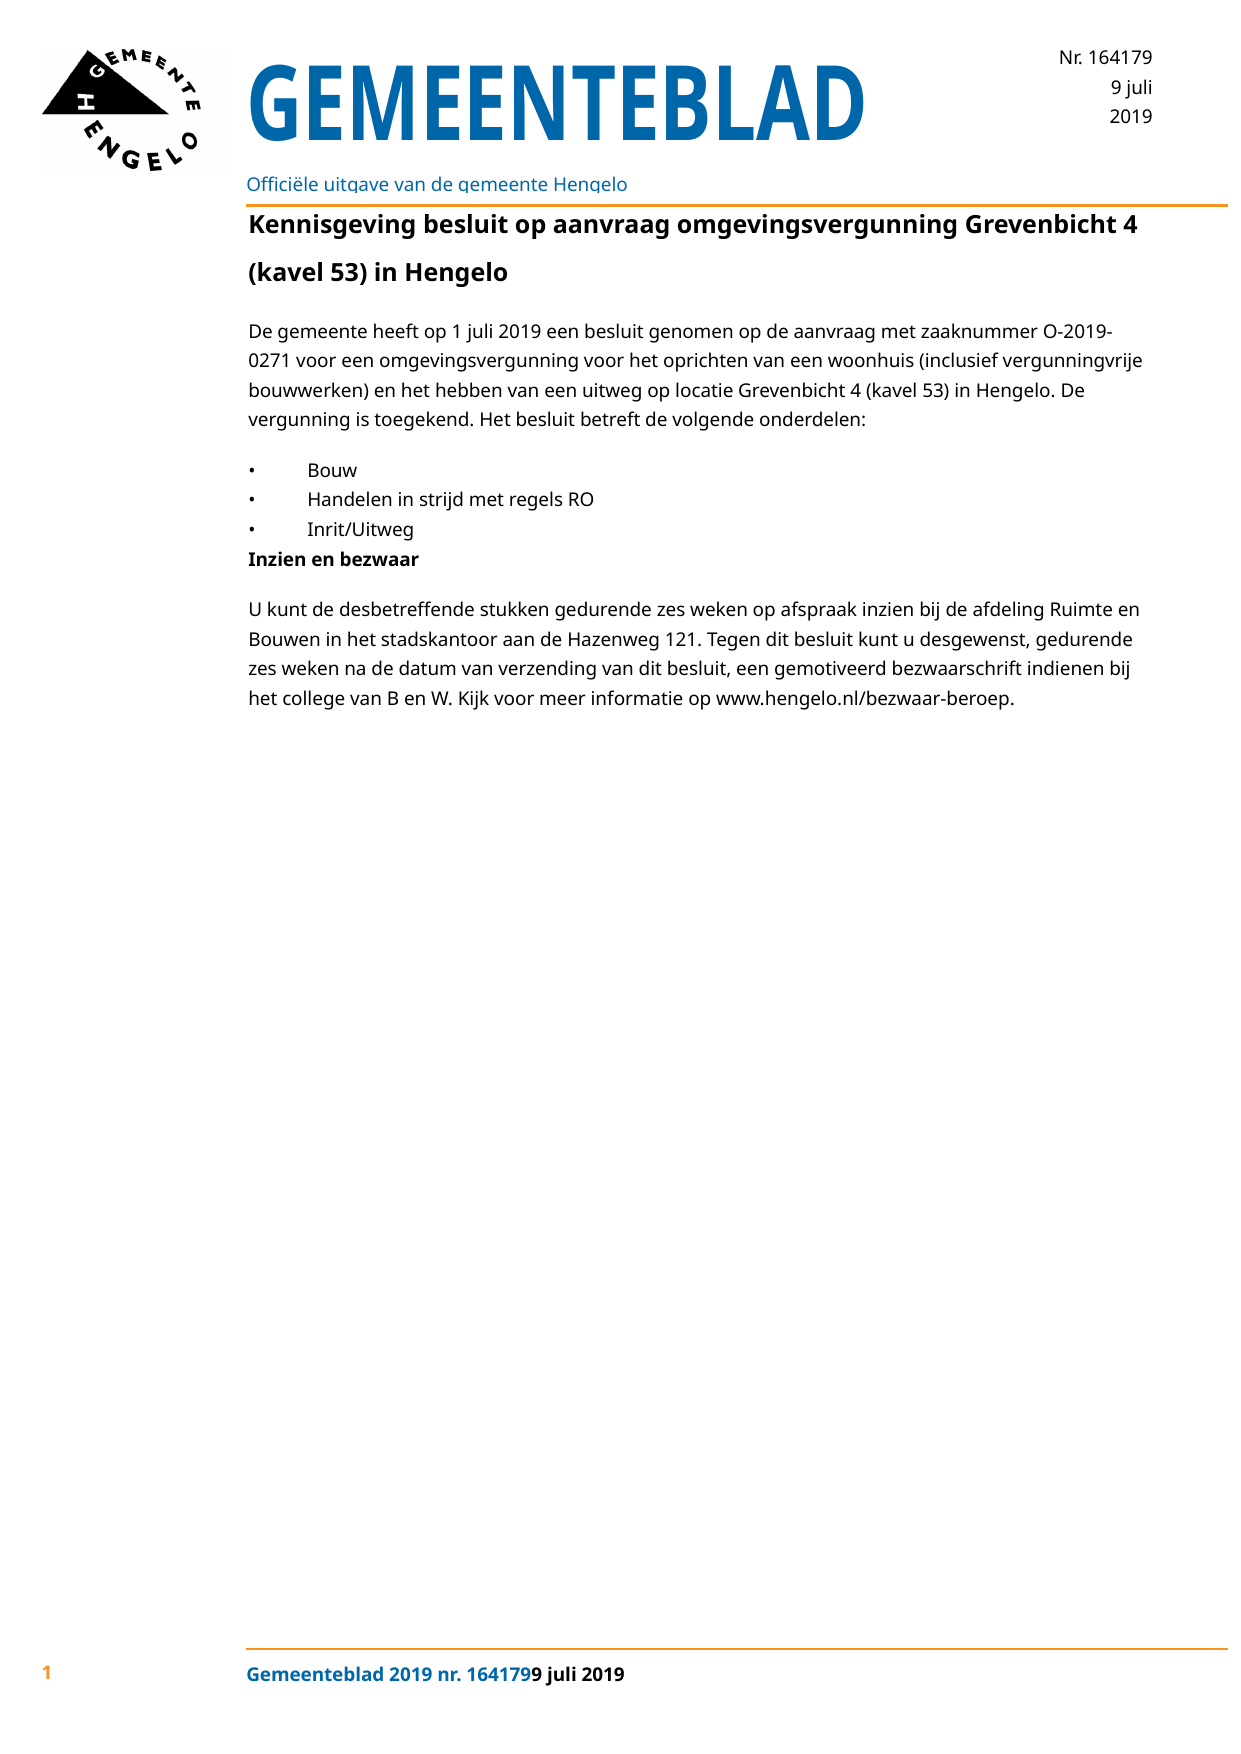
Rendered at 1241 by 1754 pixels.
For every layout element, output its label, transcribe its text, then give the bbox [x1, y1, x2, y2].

picture [41, 47, 231, 172]
text De gemeente heeft op 1 juli 2019 een besluit genomen op de aanvraag met zaaknummer O-2019-0271 voor een omgevingsvergunning voor het oprichten van een woonhuis (inclusief vergunningvrije bouwwerken) en het hebben van een uitweg op locatie Grevenbicht 4 (kavel 53) in Hengelo. De vergunning is toegekend. Het besluit betreft de volgende onderdelen: [248, 318, 1152, 432]
list Bouw [248, 457, 1152, 483]
text Inzien en bezwaar [248, 546, 1152, 572]
list Inrit/Uitweg [248, 516, 1152, 542]
text U kunt de desbetreffende stukken gedurende zes weken op afspraak inzien bij de afdeling Ruimte en Bouwen in het stadskantoor aan de Hazenweg 121. Tegen dit besluit kunt u desgewenst, gedurende zes weken na de datum van verzending van dit besluit, een gemotiveerd bezwaarschrift indienen bij het college van B en W. Kijk voor meer informatie op www.hengelo.nl/bezwaar-beroep. [248, 596, 1152, 711]
text Kennisgeving besluit op aanvraag omgevingsvergunning Grevenbicht 4 (kavel 53) in Hengelo [248, 207, 1152, 288]
list Handelen in strijd met regels RO [248, 487, 1152, 512]
